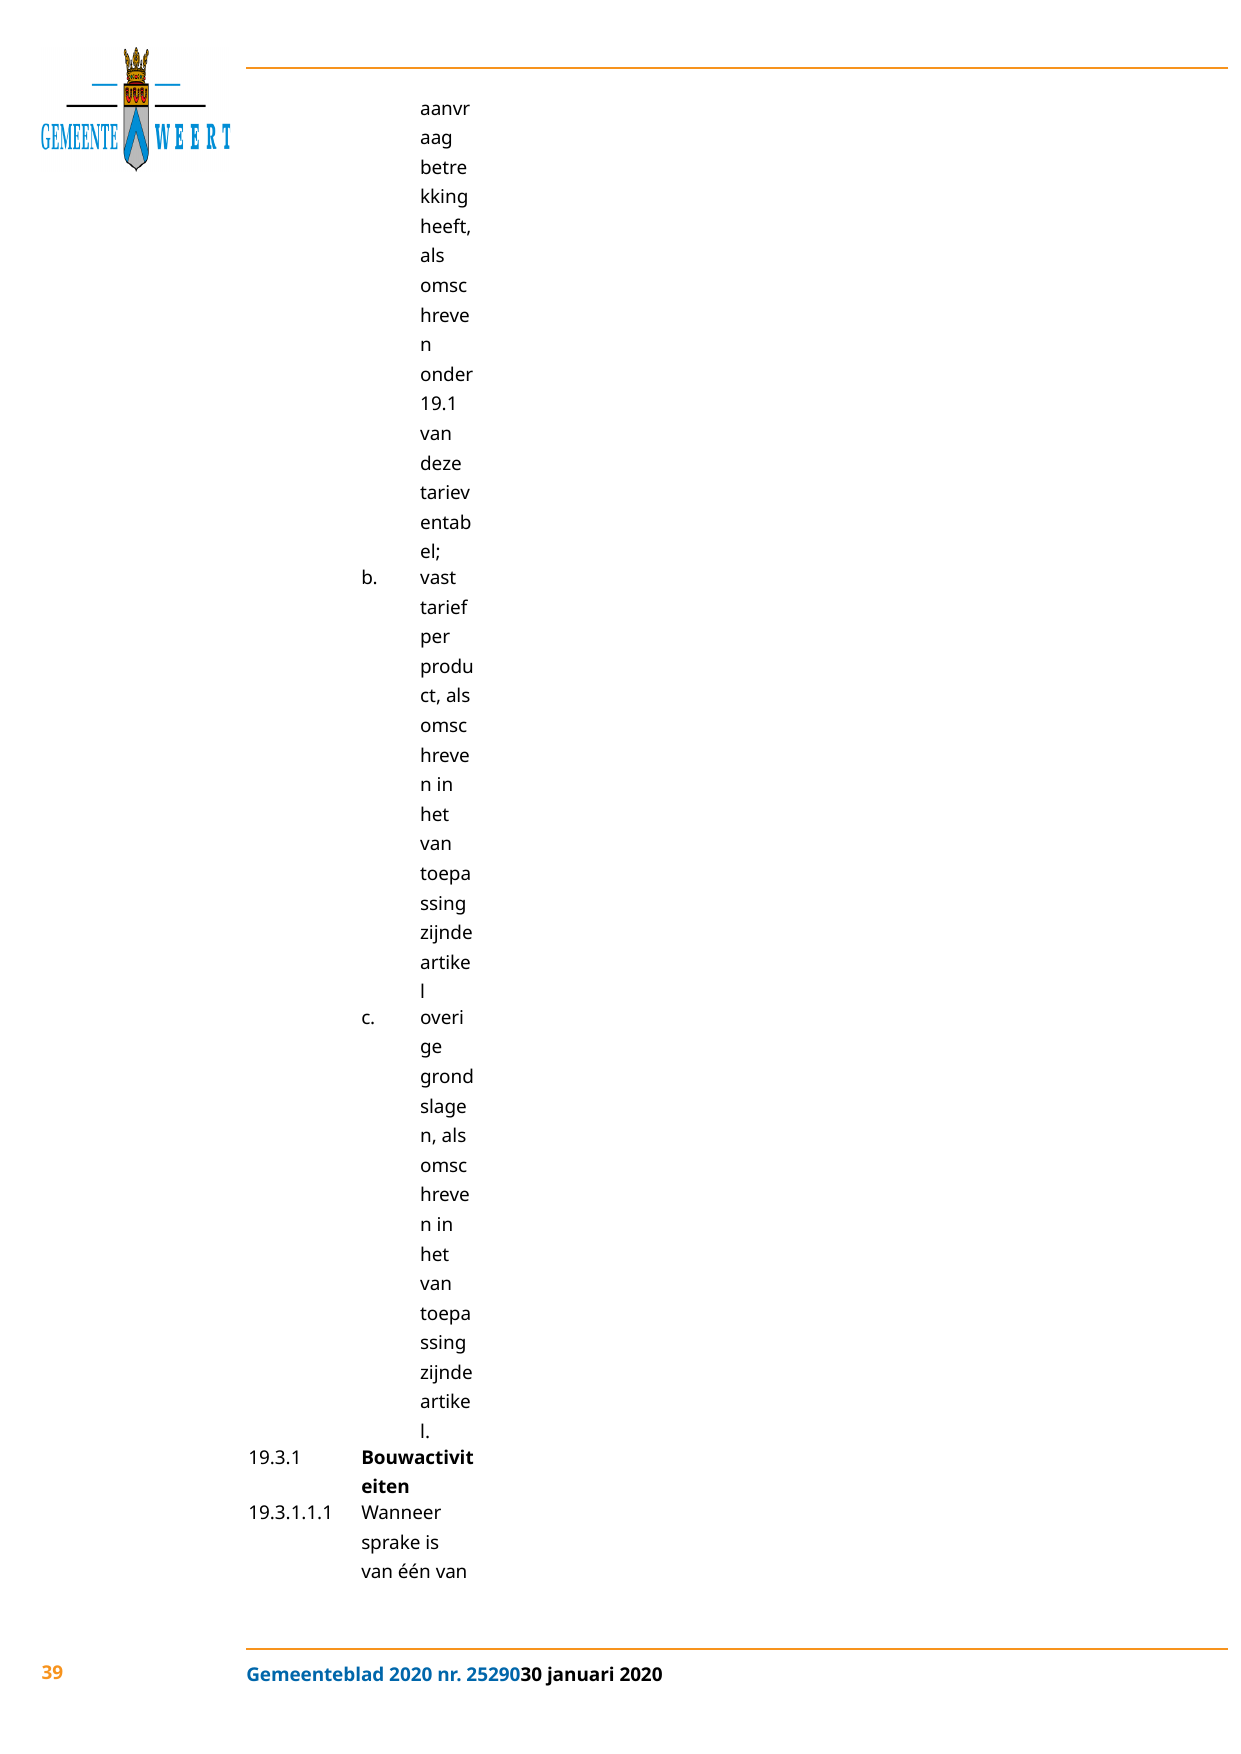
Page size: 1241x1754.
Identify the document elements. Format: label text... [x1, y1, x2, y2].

table_cell [587, 564, 700, 1004]
picture [41, 47, 231, 172]
table_cell [587, 95, 700, 564]
table_cell [474, 1444, 587, 1499]
table_cell [587, 1004, 700, 1444]
table_cell [474, 1499, 587, 1584]
table_cell [474, 564, 587, 1004]
table_cell [248, 1004, 361, 1444]
table_cell 19.3.1 [248, 1444, 361, 1499]
table_cell overige grondslagen, als omschreven in het van toepassing zijnde artikel. [361, 1004, 474, 1444]
table_cell Bouwactiviteiten [361, 1444, 474, 1499]
table_cell vast tarief per product, als omschreven in het van toepassing zijnde artikel [361, 564, 474, 1004]
table_cell Wanneer sprake is van één van [361, 1499, 474, 1584]
table_cell [587, 1499, 700, 1584]
table_cell [248, 95, 361, 564]
table_cell [474, 1004, 587, 1444]
table_cell 19.3.1.1.1 [248, 1499, 361, 1584]
table_cell [248, 564, 361, 1004]
table_cell [587, 1444, 700, 1499]
table_cell [474, 95, 587, 564]
table_cell aanvraag betrekking heeft, als omschreven onder 19.1 van deze tarieventabel; [361, 95, 474, 564]
